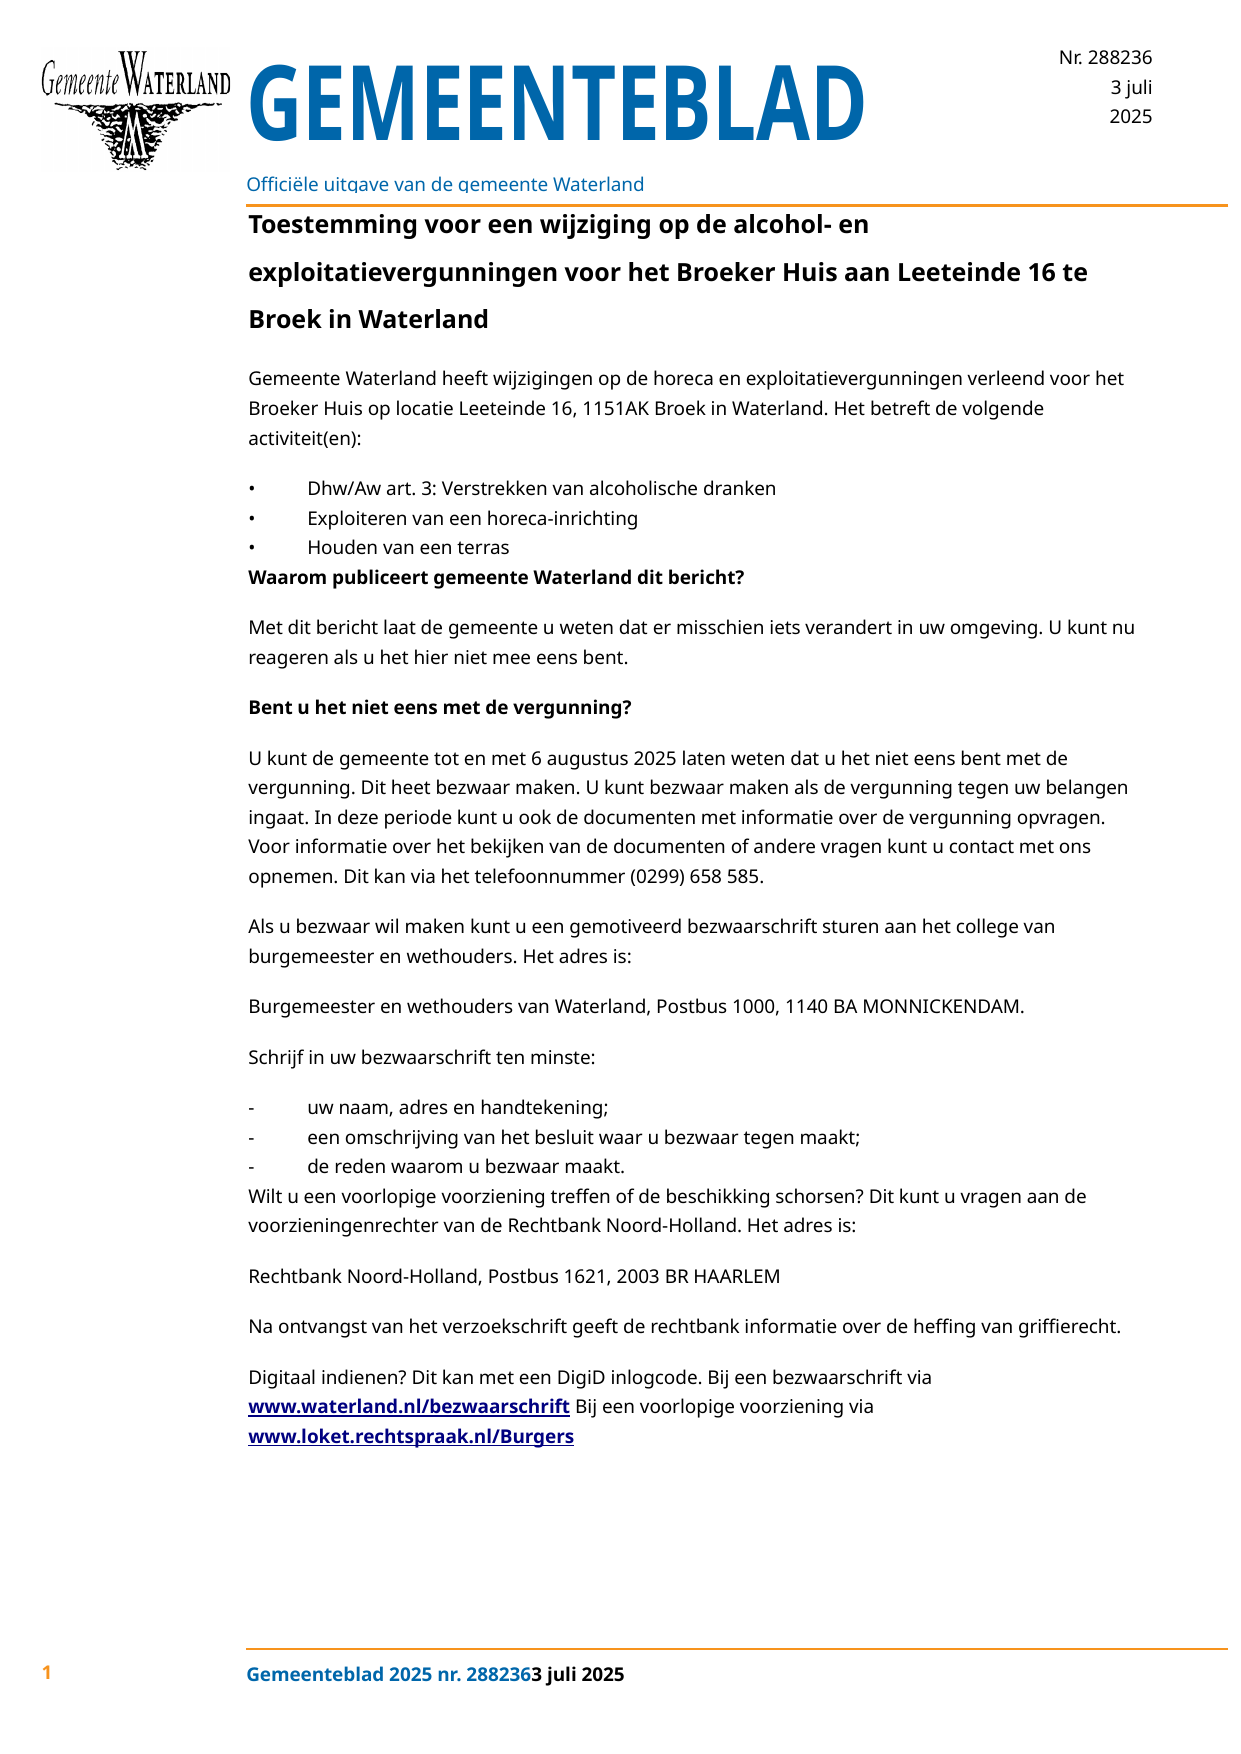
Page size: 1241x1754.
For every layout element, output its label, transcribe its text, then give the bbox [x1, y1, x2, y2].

text Gemeente Waterland heeft wijzigingen op de horeca en exploitatievergunningen verleend voor het Broeker Huis op locatie Leeteinde 16, 1151AK Broek in Waterland. Het betreft de volgende activiteit(en): [248, 366, 1152, 450]
text Digitaal indienen? Dit kan met een DigiD inlogcode. Bij een bezwaarschrift via www.waterland.nl/bezwaarschrift Bij een voorlopige voorziening via www.loket.rechtspraak.nl/Burgers [248, 1364, 1152, 1449]
text Met dit bericht laat de gemeente u weten dat er misschien iets verandert in uw omgeving. U kunt nu reageren als u het hier niet mee eens bent. [248, 614, 1152, 669]
text U kunt de gemeente tot en met 6 augustus 2025 laten weten dat u het niet eens bent met de vergunning. Dit heet bezwaar maken. U kunt bezwaar maken als de vergunning tegen uw belangen ingaat. In deze periode kunt u ook de documenten met informatie over de vergunning opvragen. Voor informatie over het bekijken van de documenten of andere vragen kunt u contact met ons opnemen. Dit kan via het telefoonnummer (0299) 658 585. [248, 745, 1152, 889]
text Burgemeester en wethouders van Waterland, Postbus 1000, 1140 BA MONNICKENDAM. [248, 993, 1152, 1019]
text Waarom publiceert gemeente Waterland dit bericht? [248, 564, 1152, 589]
list Exploiteren van een horeca-inrichting [248, 505, 1152, 530]
list de reden waarom u bezwaar maakt. [248, 1153, 1152, 1179]
list Houden van een terras [248, 534, 1152, 560]
text Toestemming voor een wijziging op de alcohol- en exploitatievergunningen voor het Broeker Huis aan Leeteinde 16 te Broek in Waterland [248, 207, 1152, 336]
list een omschrijving van het besluit waar u bezwaar tegen maakt; [248, 1124, 1152, 1149]
text Na ontvangst van het verzoekschrift geeft de rechtbank informatie over de heffing van griffierecht. [248, 1313, 1152, 1339]
text Schrijf in uw bezwaarschrift ten minste: [248, 1044, 1152, 1069]
text Rechtbank Noord-Holland, Postbus 1621, 2003 BR HAARLEM [248, 1263, 1152, 1289]
text Als u bezwaar wil maken kunt u een gemotiveerd bezwaarschrift sturen aan het college van burgemeester en wethouders. Het adres is: [248, 913, 1152, 969]
text Wilt u een voorlopige voorziening treffen of de beschikking schorsen? Dit kunt u vragen aan de voorzieningenrechter van de Rechtbank Noord-Holland. Het adres is: [248, 1183, 1152, 1238]
text Bent u het niet eens met de vergunning? [248, 694, 1152, 720]
picture [41, 47, 231, 172]
list uw naam, adres en handtekening; [248, 1094, 1152, 1120]
list Dhw/Aw art. 3: Verstrekken van alcoholische dranken [248, 475, 1152, 501]
